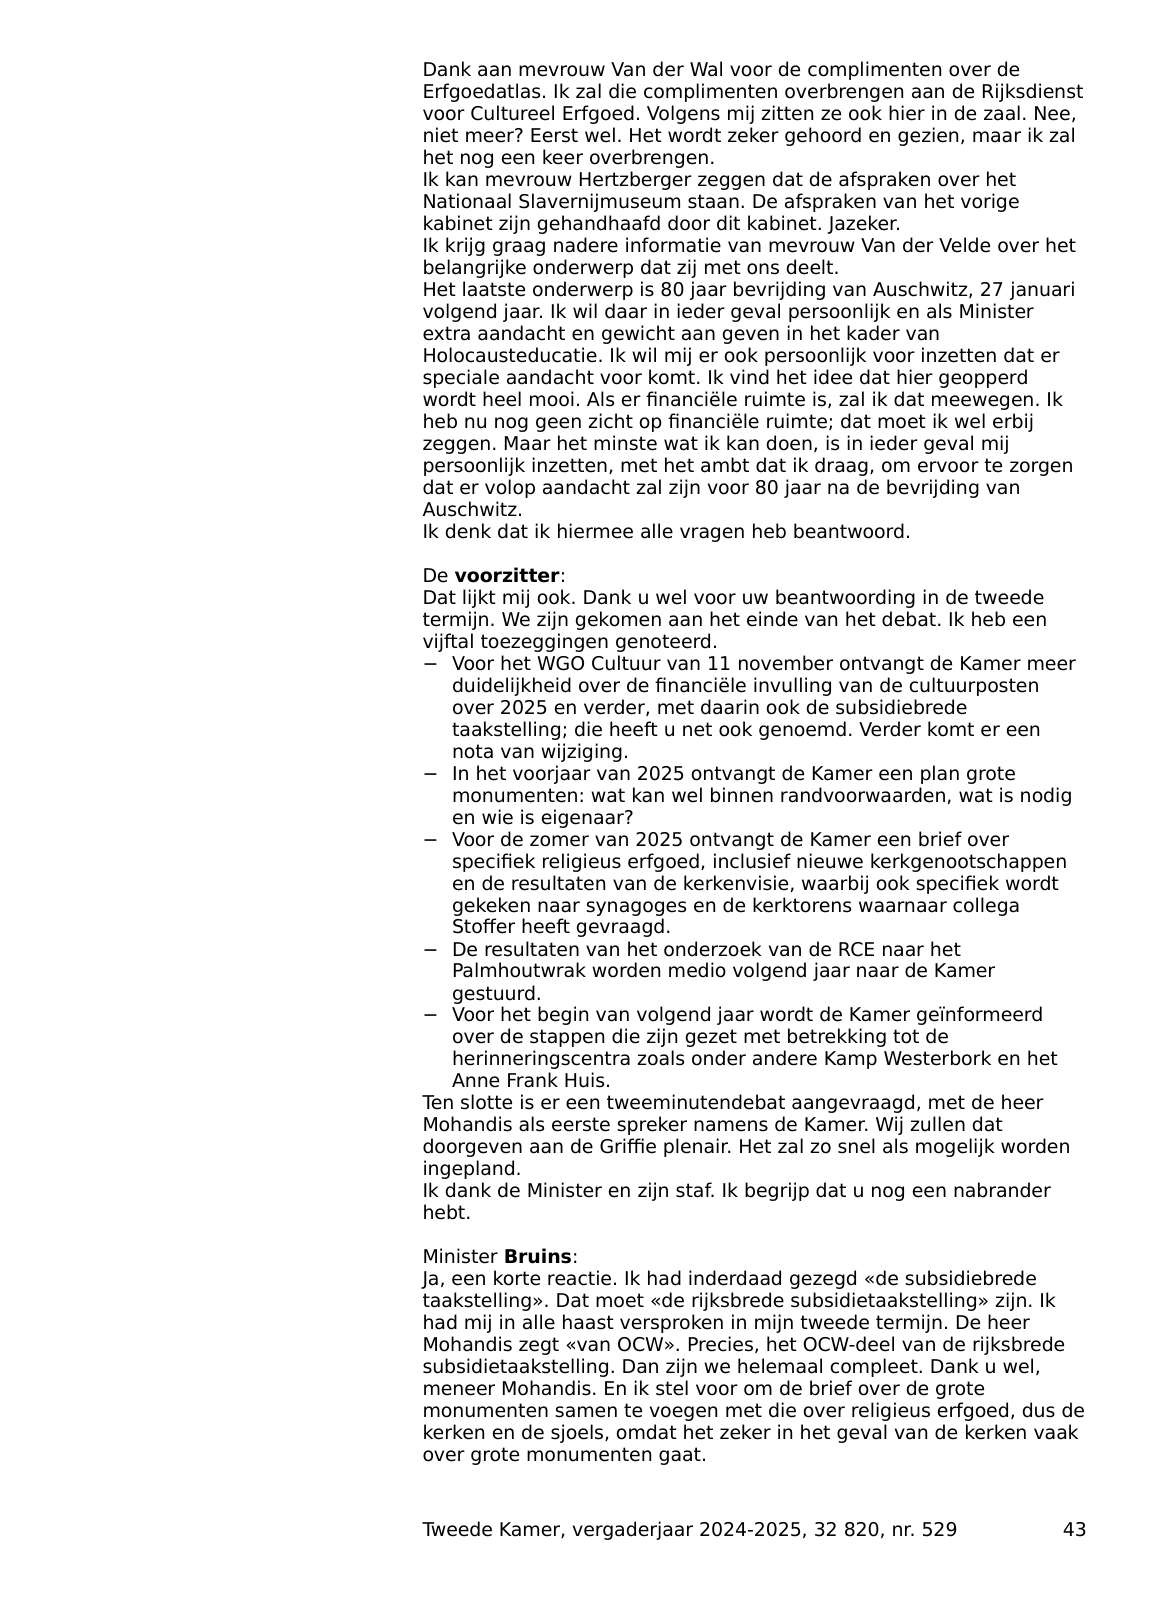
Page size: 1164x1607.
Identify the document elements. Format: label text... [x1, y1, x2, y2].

text De voorzitter: [422, 565, 1087, 587]
text Dank aan mevrouw Van der Wal voor de complimenten over de Erfgoedatlas. Ik zal die complimenten overbrengen aan de Rijksdienst voor Cultureel Erfgoed. Volgens mij zitten ze ook hier in de zaal. Nee, niet meer? Eerst wel. Het wordt zeker gehoord en gezien, maar ik zal het nog een keer overbrengen. [422, 59, 1087, 169]
text Dat lijkt mij ook. Dank u wel voor uw beantwoording in de tweede termijn. We zijn gekomen aan het einde van het debat. Ik heb een vijftal toezeggingen genoteerd. [422, 587, 1087, 653]
text − Voor het begin van volgend jaar wordt de Kamer geïnformeerd over de stappen die zijn gezet met betrekking tot de herinneringscentra zoals onder andere Kamp Westerbork en het Anne Frank Huis. [422, 1004, 1087, 1092]
text Ik denk dat ik hiermee alle vragen heb beantwoord. [422, 521, 1087, 543]
text − Voor het WGO Cultuur van 11 november ontvangt de Kamer meer duidelijkheid over de financiële invulling van de cultuurposten over 2025 en verder, met daarin ook de subsidiebrede taakstelling; die heeft u net ook genoemd. Verder komt er een nota van wijziging. [422, 653, 1087, 763]
text Ik kan mevrouw Hertzberger zeggen dat de afspraken over het Nationaal Slavernijmuseum staan. De afspraken van het vorige kabinet zijn gehandhaafd door dit kabinet. Jazeker. [422, 169, 1087, 235]
text Ik krijg graag nadere informatie van mevrouw Van der Velde over het belangrijke onderwerp dat zij met ons deelt. [422, 235, 1087, 279]
text Het laatste onderwerp is 80 jaar bevrijding van Auschwitz, 27 januari volgend jaar. Ik wil daar in ieder geval persoonlijk en als Minister extra aandacht en gewicht aan geven in het kader van Holocausteducatie. Ik wil mij er ook persoonlijk voor inzetten dat er speciale aandacht voor komt. Ik vind het idee dat hier geopperd wordt heel mooi. Als er financiële ruimte is, zal ik dat meewegen. Ik heb nu nog geen zicht op financiële ruimte; dat moet ik wel erbij zeggen. Maar het minste wat ik kan doen, is in ieder geval mij persoonlijk inzetten, met het ambt dat ik draag, om ervoor te zorgen dat er volop aandacht zal zijn voor 80 jaar na de bevrijding van Auschwitz. [422, 279, 1087, 521]
text − De resultaten van het onderzoek van de RCE naar het Palmhoutwrak worden medio volgend jaar naar de Kamer gestuurd. [422, 938, 1087, 1004]
text − Voor de zomer van 2025 ontvangt de Kamer een brief over specifiek religieus erfgoed, inclusief nieuwe kerkgenootschappen en de resultaten van de kerkenvisie, waarbij ook specifiek wordt gekeken naar synagoges en de kerktorens waarnaar collega Stoffer heeft gevraagd. [422, 828, 1087, 938]
text − In het voorjaar van 2025 ontvangt de Kamer een plan grote monumenten: wat kan wel binnen randvoorwaarden, wat is nodig en wie is eigenaar? [422, 763, 1087, 828]
text Minister Bruins: [422, 1246, 1087, 1268]
text Ten slotte is er een tweeminutendebat aangevraagd, met de heer Mohandis als eerste spreker namens de Kamer. Wij zullen dat doorgeven aan de Griffie plenair. Het zal zo snel als mogelijk worden ingepland. [422, 1092, 1087, 1180]
text Ik dank de Minister en zijn staf. Ik begrijp dat u nog een nabrander hebt. [422, 1180, 1087, 1224]
text Ja, een korte reactie. Ik had inderdaad gezegd «de subsidiebrede taakstelling». Dat moet «de rijksbrede subsidietaakstelling» zijn. Ik had mij in alle haast versproken in mijn tweede termijn. De heer Mohandis zegt «van OCW». Precies, het OCW-deel van de rijksbrede subsidietaakstelling. Dan zijn we helemaal compleet. Dank u wel, meneer Mohandis. En ik stel voor om de brief over de grote monumenten samen te voegen met die over religieus erfgoed, dus de kerken en de sjoels, omdat het zeker in het geval van de kerken vaak over grote monumenten gaat. [422, 1268, 1087, 1466]
